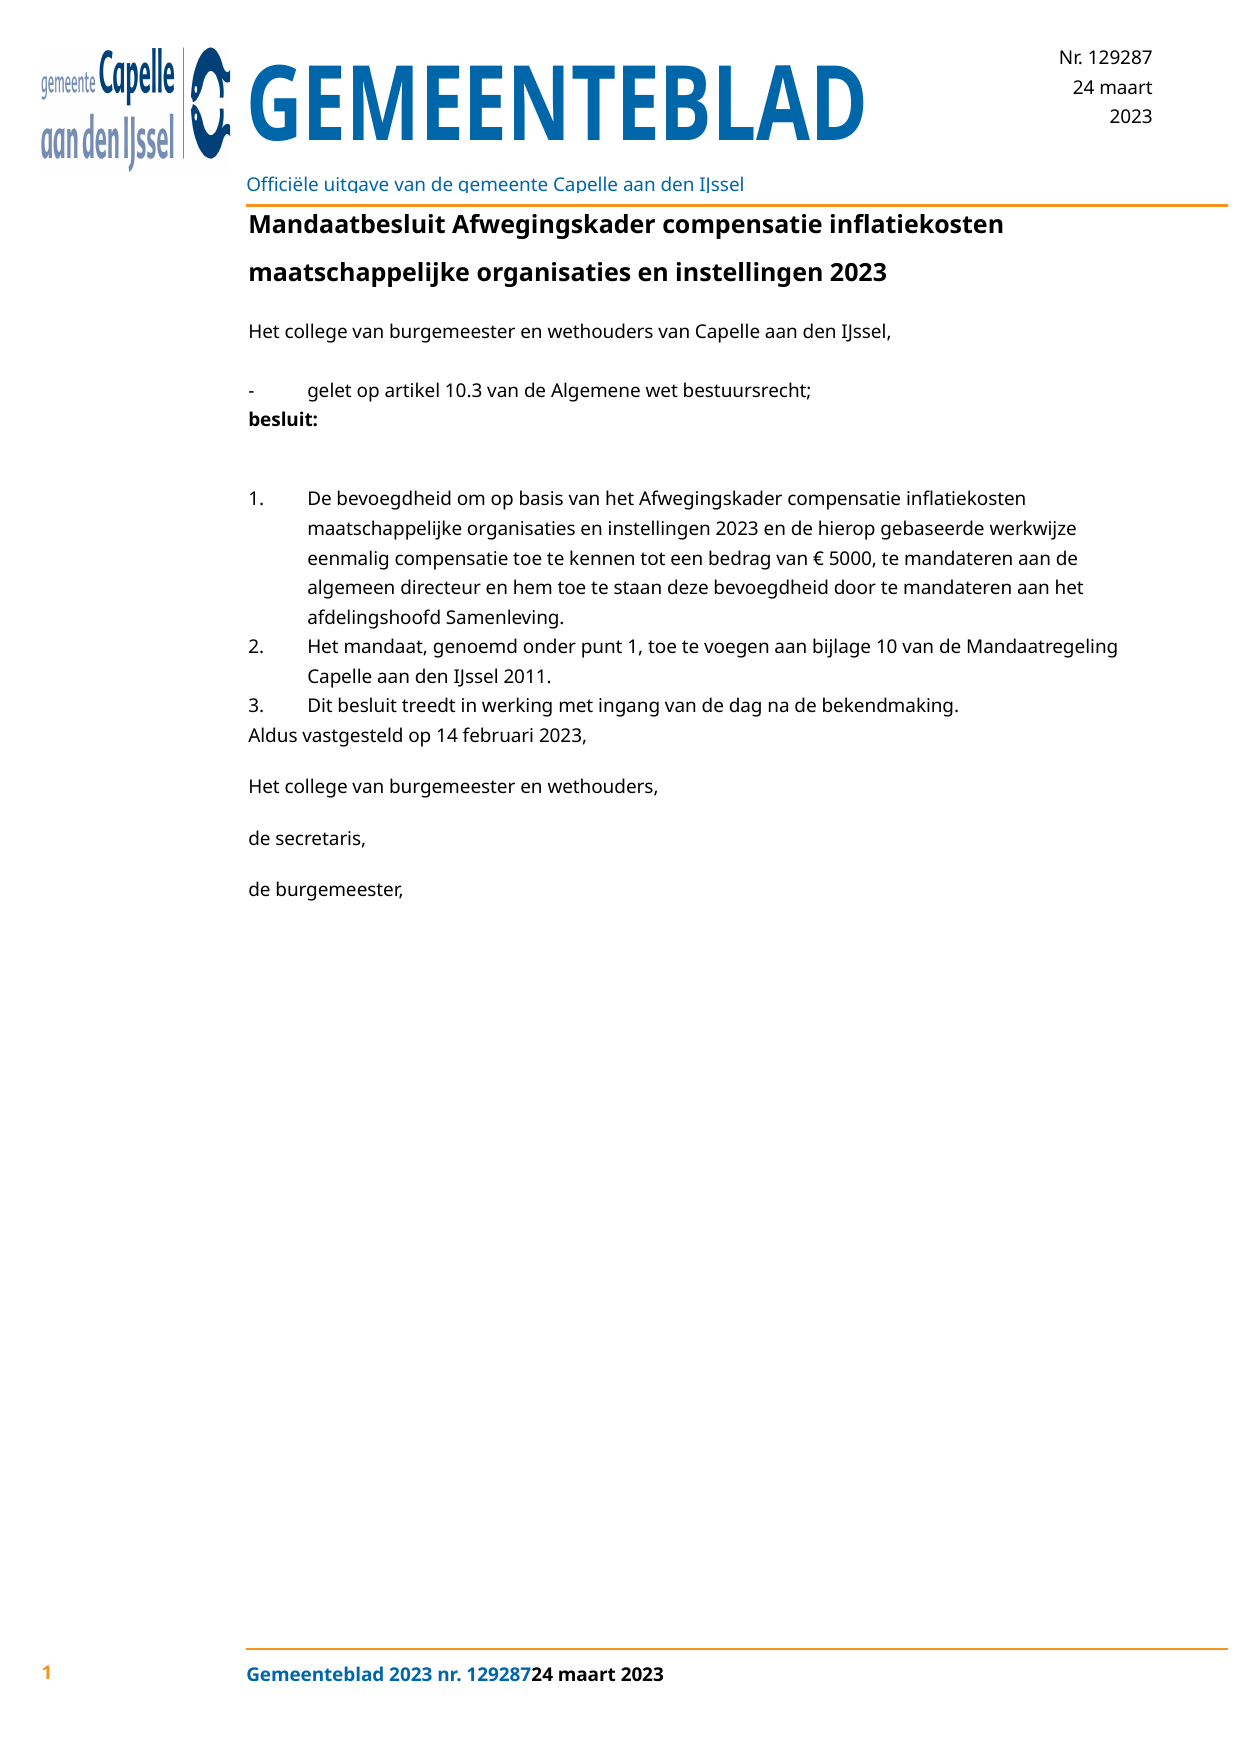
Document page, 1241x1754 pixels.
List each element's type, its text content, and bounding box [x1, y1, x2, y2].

list Het mandaat, genoemd onder punt 1, toe te voegen aan bijlage 10 van de Mandaatregeling Capelle aan den IJssel 2011. [248, 633, 1152, 689]
list De bevoegdheid om op basis van het Afwegingskader compensatie inflatiekosten maatschappelijke organisaties en instellingen 2023 en de hierop gebaseerde werkwijze eenmalig compensatie toe te kennen tot een bedrag van € 5000, te mandateren aan de algemeen directeur en hem toe te staan deze bevoegdheid door te mandateren aan het afdelingshoofd Samenleving. [248, 486, 1152, 629]
text Het college van burgemeester en wethouders van Capelle aan den IJssel, [248, 318, 1152, 344]
text Mandaatbesluit Afwegingskader compensatie inflatiekosten maatschappelijke organisaties en instellingen 2023 [248, 207, 1152, 288]
text de burgemeester, [248, 877, 1152, 902]
list Dit besluit treedt in werking met ingang van de dag na de bekendmaking. [248, 693, 1152, 718]
picture [41, 47, 231, 172]
text Het college van burgemeester en wethouders, [248, 774, 1152, 799]
text besluit: [248, 407, 1152, 432]
list gelet op artikel 10.3 van de Algemene wet bestuursrecht; [248, 377, 1152, 403]
text de secretaris, [248, 825, 1152, 851]
text Aldus vastgesteld op 14 februari 2023, [248, 722, 1152, 748]
